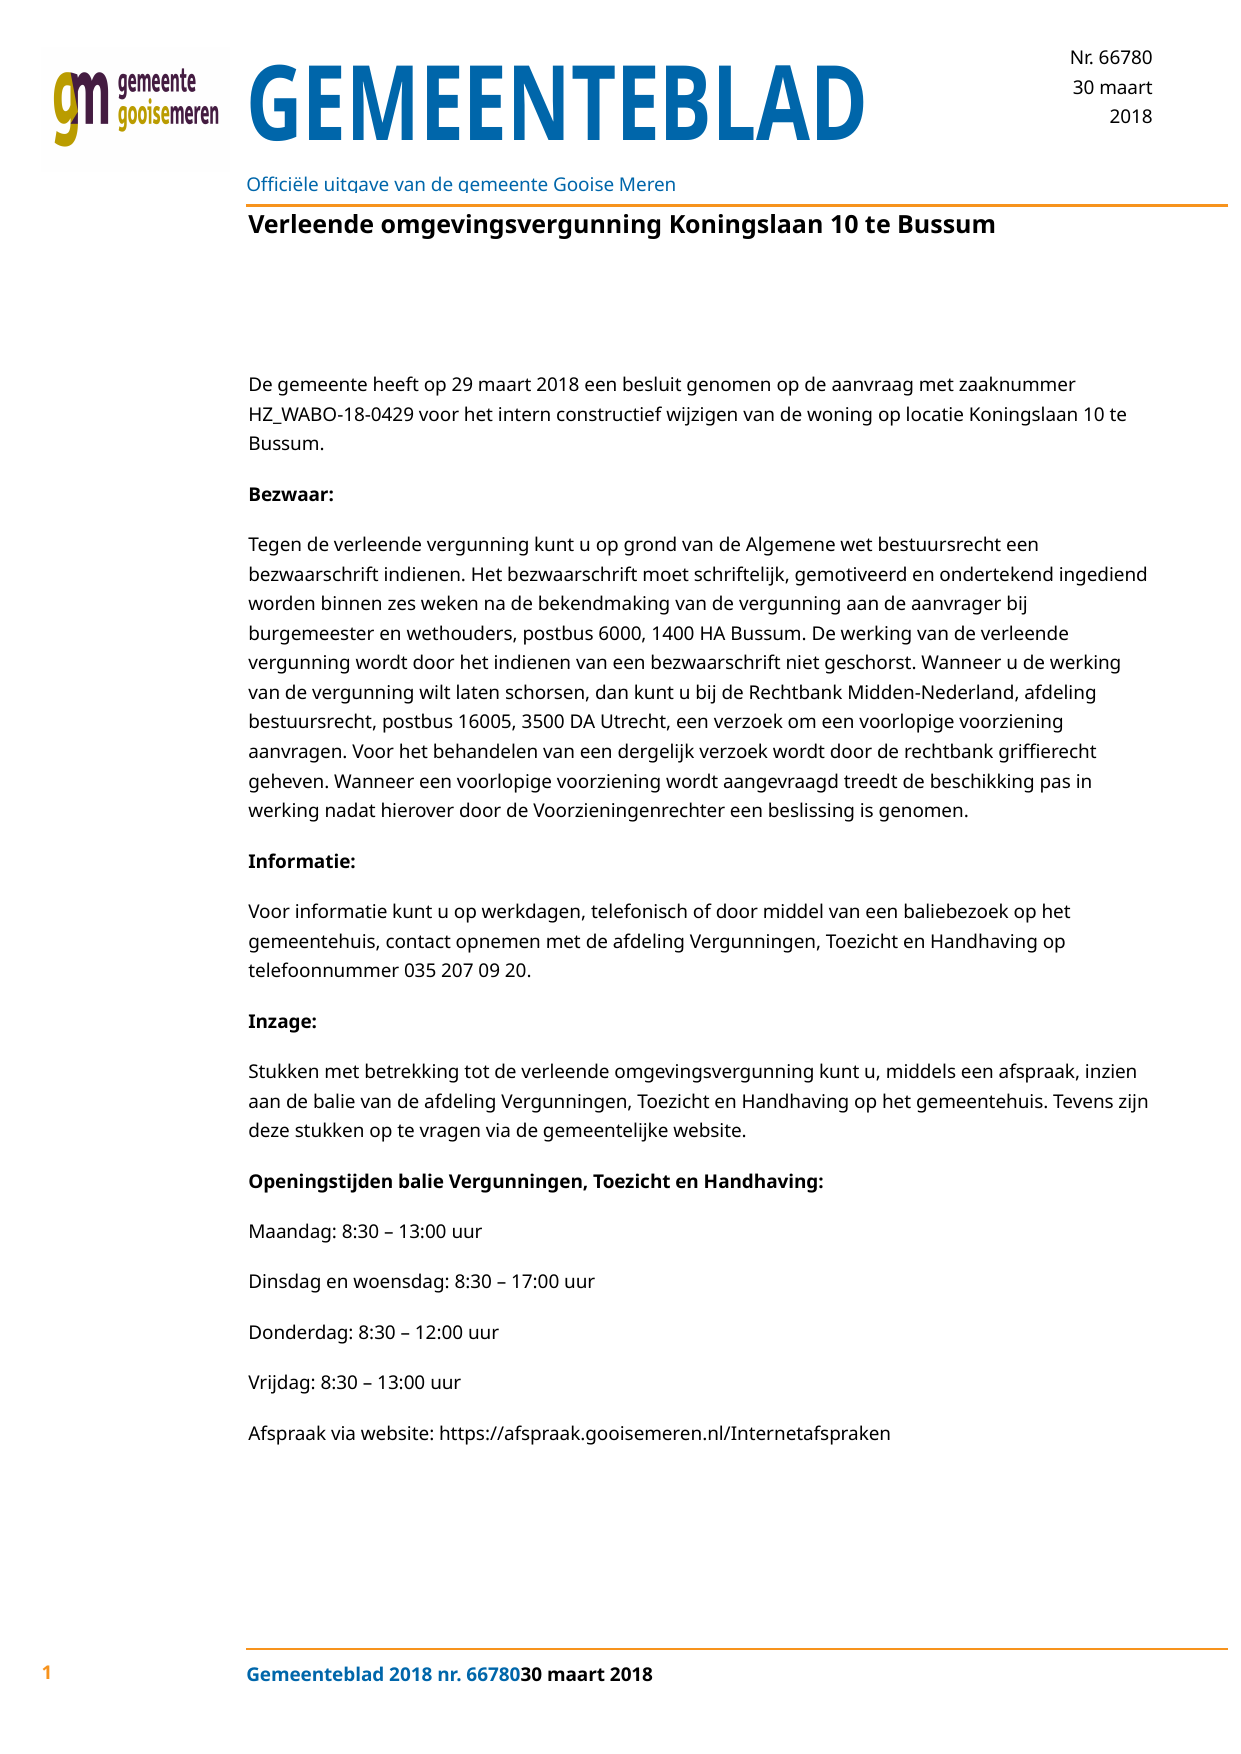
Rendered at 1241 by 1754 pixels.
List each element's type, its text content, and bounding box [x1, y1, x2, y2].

text De gemeente heeft op 29 maart 2018 een besluit genomen op de aanvraag met zaaknummer HZ_WABO-18-0429 voor het intern constructief wijzigen van de woning op locatie Koningslaan 10 te Bussum. [248, 371, 1152, 456]
text Verleende omgevingsvergunning Koningslaan 10 te Bussum [248, 207, 1152, 241]
text Informatie: [248, 848, 1152, 873]
text Inzage: [248, 1008, 1152, 1033]
text Openingstijden balie Vergunningen, Toezicht en Handhaving: [248, 1168, 1152, 1193]
text Dinsdag en woensdag: 8:30 – 17:00 uur [248, 1269, 1152, 1294]
text Maandag: 8:30 – 13:00 uur [248, 1218, 1152, 1244]
text Tegen de verleende vergunning kunt u op grond van de Algemene wet bestuursrecht een bezwaarschrift indienen. Het bezwaarschrift moet schriftelijk, gemotiveerd en ondertekend ingediend worden binnen zes weken na de bekendmaking van de vergunning aan de aanvrager bij burgemeester en wethouders, postbus 6000, 1400 HA Bussum. De werking van de verleende vergunning wordt door het indienen van een bezwaarschrift niet geschorst. Wanneer u de werking van de vergunning wilt laten schorsen, dan kunt u bij de Rechtbank Midden-Nederland, afdeling bestuursrecht, postbus 16005, 3500 DA Utrecht, een verzoek om een voorlopige voorziening aanvragen. Voor het behandelen van een dergelijk verzoek wordt door de rechtbank griffierecht geheven. Wanneer een voorlopige voorziening wordt aangevraagd treedt de beschikking pas in werking nadat hierover door de Voorzieningenrechter een beslissing is genomen. [248, 531, 1152, 823]
text Afspraak via website: https://afspraak.gooisemeren.nl/Internetafspraken [248, 1420, 1152, 1446]
text Vrijdag: 8:30 – 13:00 uur [248, 1369, 1152, 1395]
text Voor informatie kunt u op werkdagen, telefonisch of door middel van een baliebezoek op het gemeentehuis, contact opnemen met de afdeling Vergunningen, Toezicht en Handhaving op telefoonnummer 035 207 09 20. [248, 898, 1152, 983]
picture [41, 47, 231, 172]
text Stukken met betrekking tot de verleende omgevingsvergunning kunt u, middels een afspraak, inzien aan de balie van de afdeling Vergunningen, Toezicht en Handhaving op het gemeentehuis. Tevens zijn deze stukken op te vragen via de gemeentelijke website. [248, 1058, 1152, 1143]
text Bezwaar: [248, 481, 1152, 506]
text Donderdag: 8:30 – 12:00 uur [248, 1319, 1152, 1345]
